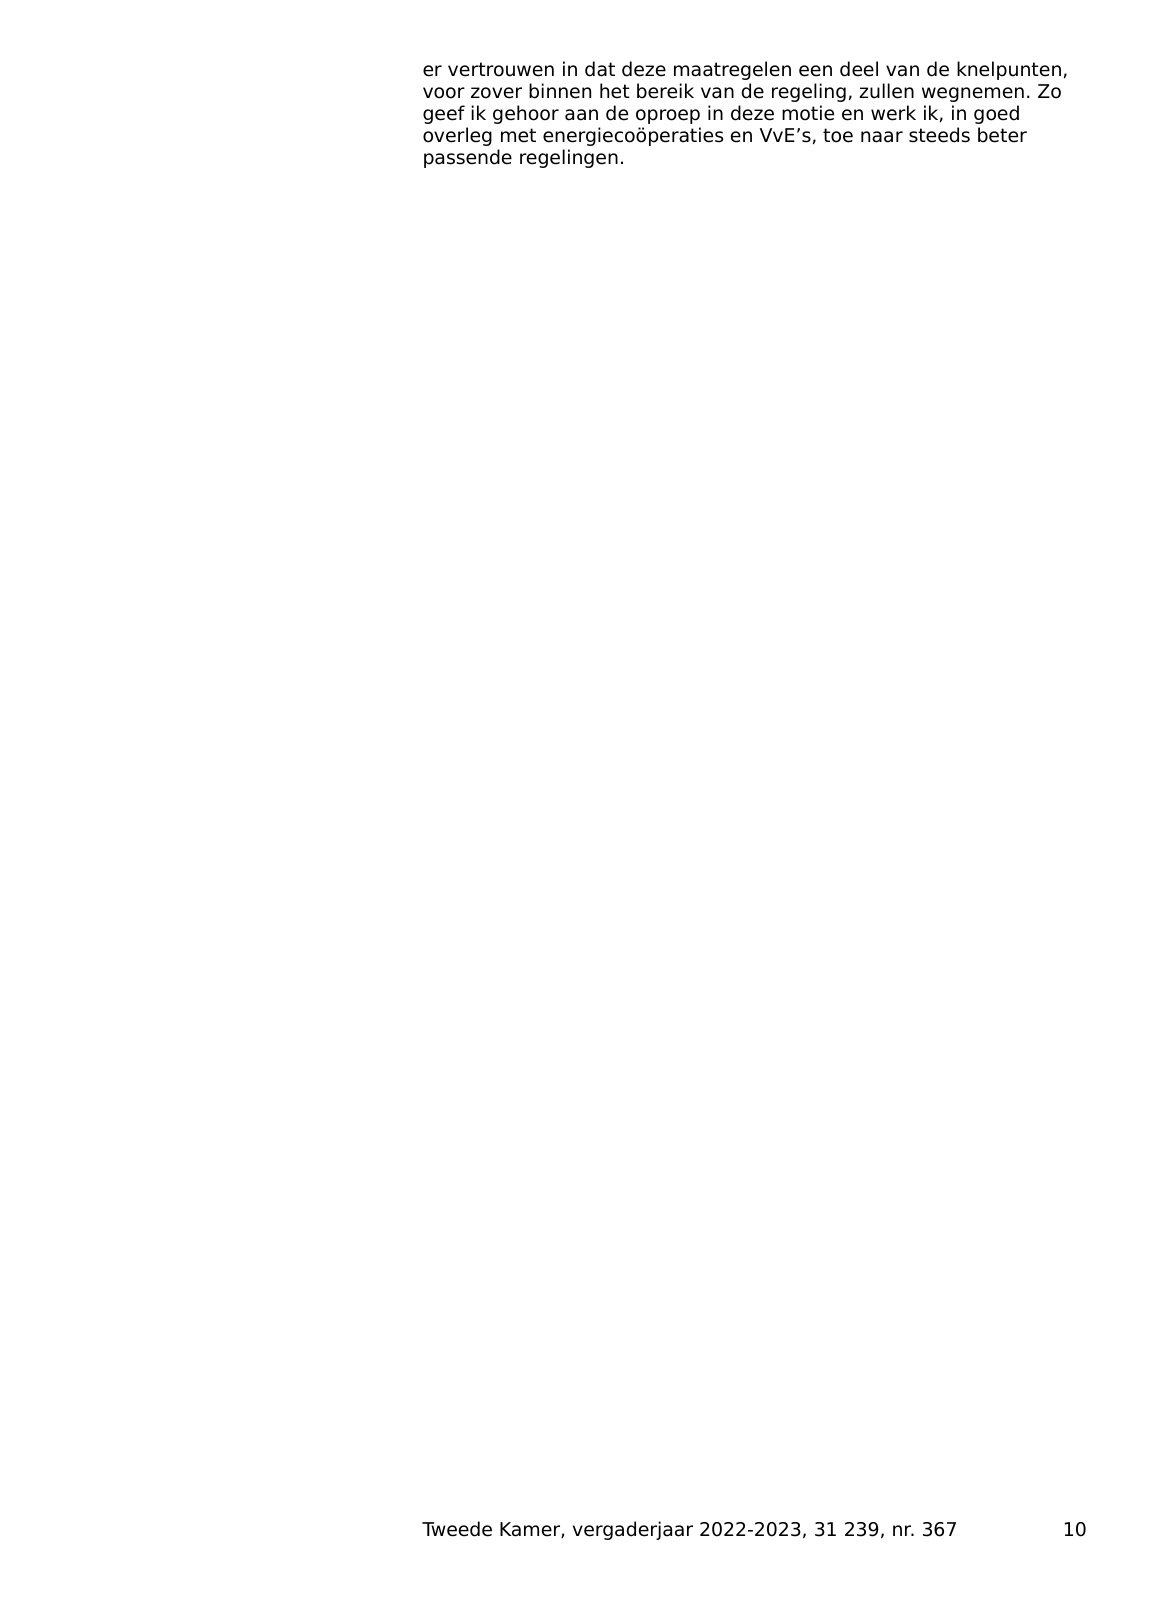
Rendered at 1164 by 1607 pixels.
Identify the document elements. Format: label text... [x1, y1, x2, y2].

text er vertrouwen in dat deze maatregelen een deel van de knelpunten, voor zover binnen het bereik van de regeling, zullen wegnemen. Zo geef ik gehoor aan de oproep in deze motie en werk ik, in goed overleg met energiecoöperaties en VvE’s, toe naar steeds beter passende regelingen. [422, 59, 1087, 169]
